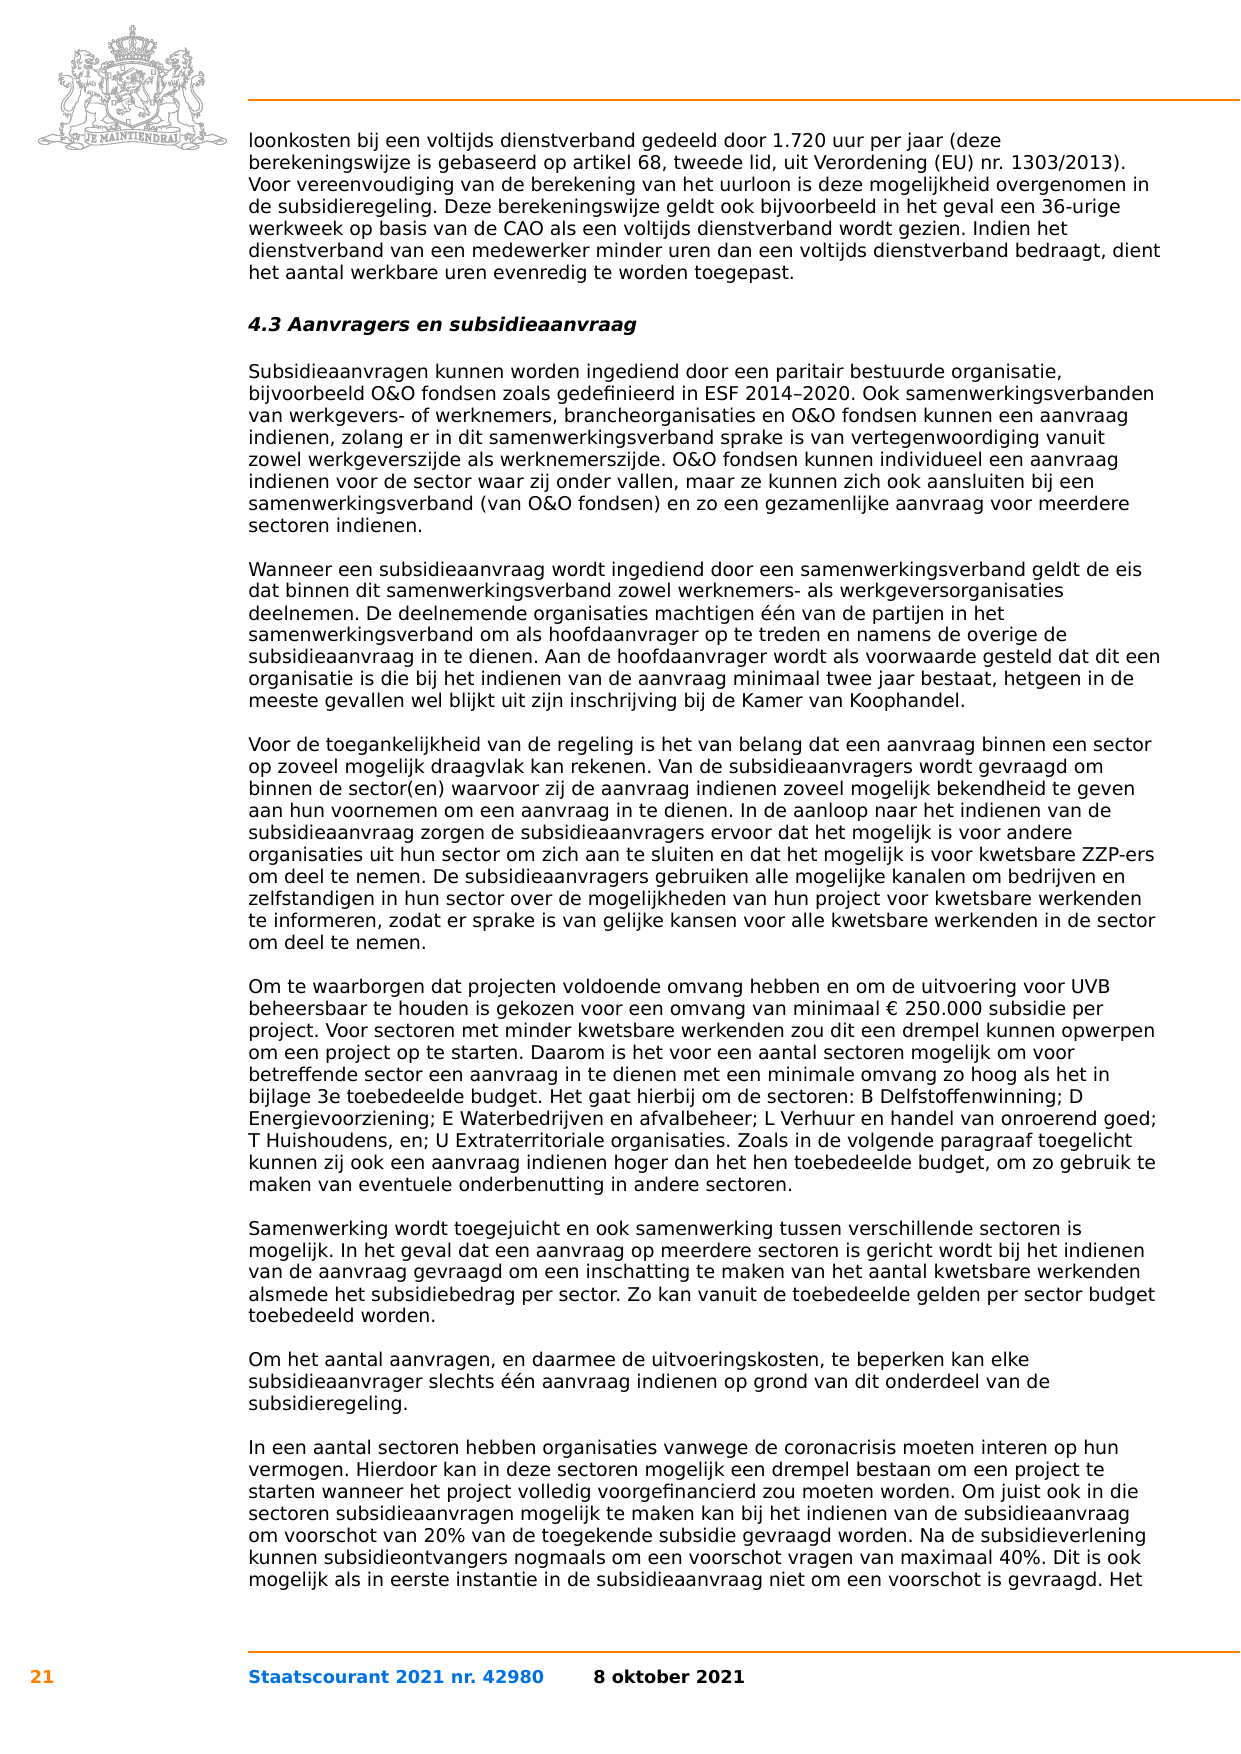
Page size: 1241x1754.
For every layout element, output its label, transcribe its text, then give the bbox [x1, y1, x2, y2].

subtitle 4.3 Aanvragers en subsidieaanvraag [248, 314, 1163, 336]
text Voor de toegankelijkheid van de regeling is het van belang dat een aanvraag binnen een sector op zoveel mogelijk draagvlak kan rekenen. Van de subsidieaanvragers wordt gevraagd om binnen de sector(en) waarvoor zij de aanvraag indienen zoveel mogelijk bekendheid te geven aan hun voornemen om een aanvraag in te dienen. In de aanloop naar het indienen van de subsidieaanvraag zorgen de subsidieaanvragers ervoor dat het mogelijk is voor andere organisaties uit hun sector om zich aan te sluiten en dat het mogelijk is voor kwetsbare ZZP-ers om deel te nemen. De subsidieaanvragers gebruiken alle mogelijke kanalen om bedrijven en zelfstandigen in hun sector over de mogelijkheden van hun project voor kwetsbare werkenden te informeren, zodat er sprake is van gelijke kansen voor alle kwetsbare werkenden in de sector om deel te nemen. [248, 734, 1163, 954]
text Om het aantal aanvragen, en daarmee de uitvoeringskosten, te beperken kan elke subsidieaanvrager slechts één aanvraag indienen op grond van dit onderdeel van de subsidieregeling. [248, 1349, 1163, 1415]
text Samenwerking wordt toegejuicht en ook samenwerking tussen verschillende sectoren is mogelijk. In het geval dat een aanvraag op meerdere sectoren is gericht wordt bij het indienen van de aanvraag gevraagd om een inschatting te maken van het aantal kwetsbare werkenden alsmede het subsidiebedrag per sector. Zo kan vanuit de toebedeelde gelden per sector budget toebedeeld worden. [248, 1217, 1163, 1327]
picture [38, 25, 227, 150]
text Subsidieaanvragen kunnen worden ingediend door een paritair bestuurde organisatie, bijvoorbeeld O&O fondsen zoals gedefinieerd in ESF 2014–2020. Ook samenwerkingsverbanden van werkgevers- of werknemers, brancheorganisaties en O&O fondsen kunnen een aanvraag indienen, zolang er in dit samenwerkingsverband sprake is van vertegenwoordiging vanuit zowel werkgeverszijde als werknemerszijde. O&O fondsen kunnen individueel een aanvraag indienen voor de sector waar zij onder vallen, maar ze kunnen zich ook aansluiten bij een samenwerkingsverband (van O&O fondsen) en zo een gezamenlijke aanvraag voor meerdere sectoren indienen. [248, 361, 1163, 537]
text Wanneer een subsidieaanvraag wordt ingediend door een samenwerkingsverband geldt de eis dat binnen dit samenwerkingsverband zowel werknemers- als werkgeversorganisaties deelnemen. De deelnemende organisaties machtigen één van de partijen in het samenwerkingsverband om als hoofdaanvrager op te treden en namens de overige de subsidieaanvraag in te dienen. Aan de hoofdaanvrager wordt als voorwaarde gesteld dat dit een organisatie is die bij het indienen van de aanvraag minimaal twee jaar bestaat, hetgeen in de meeste gevallen wel blijkt uit zijn inschrijving bij de Kamer van Koophandel. [248, 558, 1163, 712]
text loonkosten bij een voltijds dienstverband gedeeld door 1.720 uur per jaar (deze berekeningswijze is gebaseerd op artikel 68, tweede lid, uit Verordening (EU) nr. 1303/2013). Voor vereenvoudiging van de berekening van het uurloon is deze mogelijkheid overgenomen in de subsidieregeling. Deze berekeningswijze geldt ook bijvoorbeeld in het geval een 36-urige werkweek op basis van de CAO als een voltijds dienstverband wordt gezien. Indien het dienstverband van een medewerker minder uren dan een voltijds dienstverband bedraagt, dient het aantal werkbare uren evenredig te worden toegepast. [248, 130, 1163, 284]
text Om te waarborgen dat projecten voldoende omvang hebben en om de uitvoering voor UVB beheersbaar te houden is gekozen voor een omvang van minimaal € 250.000 subsidie per project. Voor sectoren met minder kwetsbare werkenden zou dit een drempel kunnen opwerpen om een project op te starten. Daarom is het voor een aantal sectoren mogelijk om voor betreffende sector een aanvraag in te dienen met een minimale omvang zo hoog als het in bijlage 3e toebedeelde budget. Het gaat hierbij om de sectoren: B Delfstoffenwinning; D Energievoorziening; E Waterbedrijven en afvalbeheer; L Verhuur en handel van onroerend goed; T Huishoudens, en; U Extraterritoriale organisaties. Zoals in de volgende paragraaf toegelicht kunnen zij ook een aanvraag indienen hoger dan het hen toebedeelde budget, om zo gebruik te maken van eventuele onderbenutting in andere sectoren. [248, 976, 1163, 1196]
text In een aantal sectoren hebben organisaties vanwege de coronacrisis moeten interen op hun vermogen. Hierdoor kan in deze sectoren mogelijk een drempel bestaan om een project te starten wanneer het project volledig voorgefinancierd zou moeten worden. Om juist ook in die sectoren subsidieaanvragen mogelijk te maken kan bij het indienen van de subsidieaanvraag om voorschot van 20% van de toegekende subsidie gevraagd worden. Na de subsidieverlening kunnen subsidieontvangers nogmaals om een voorschot vragen van maximaal 40%. Dit is ook mogelijk als in eerste instantie in de subsidieaanvraag niet om een voorschot is gevraagd. Het [248, 1437, 1163, 1591]
